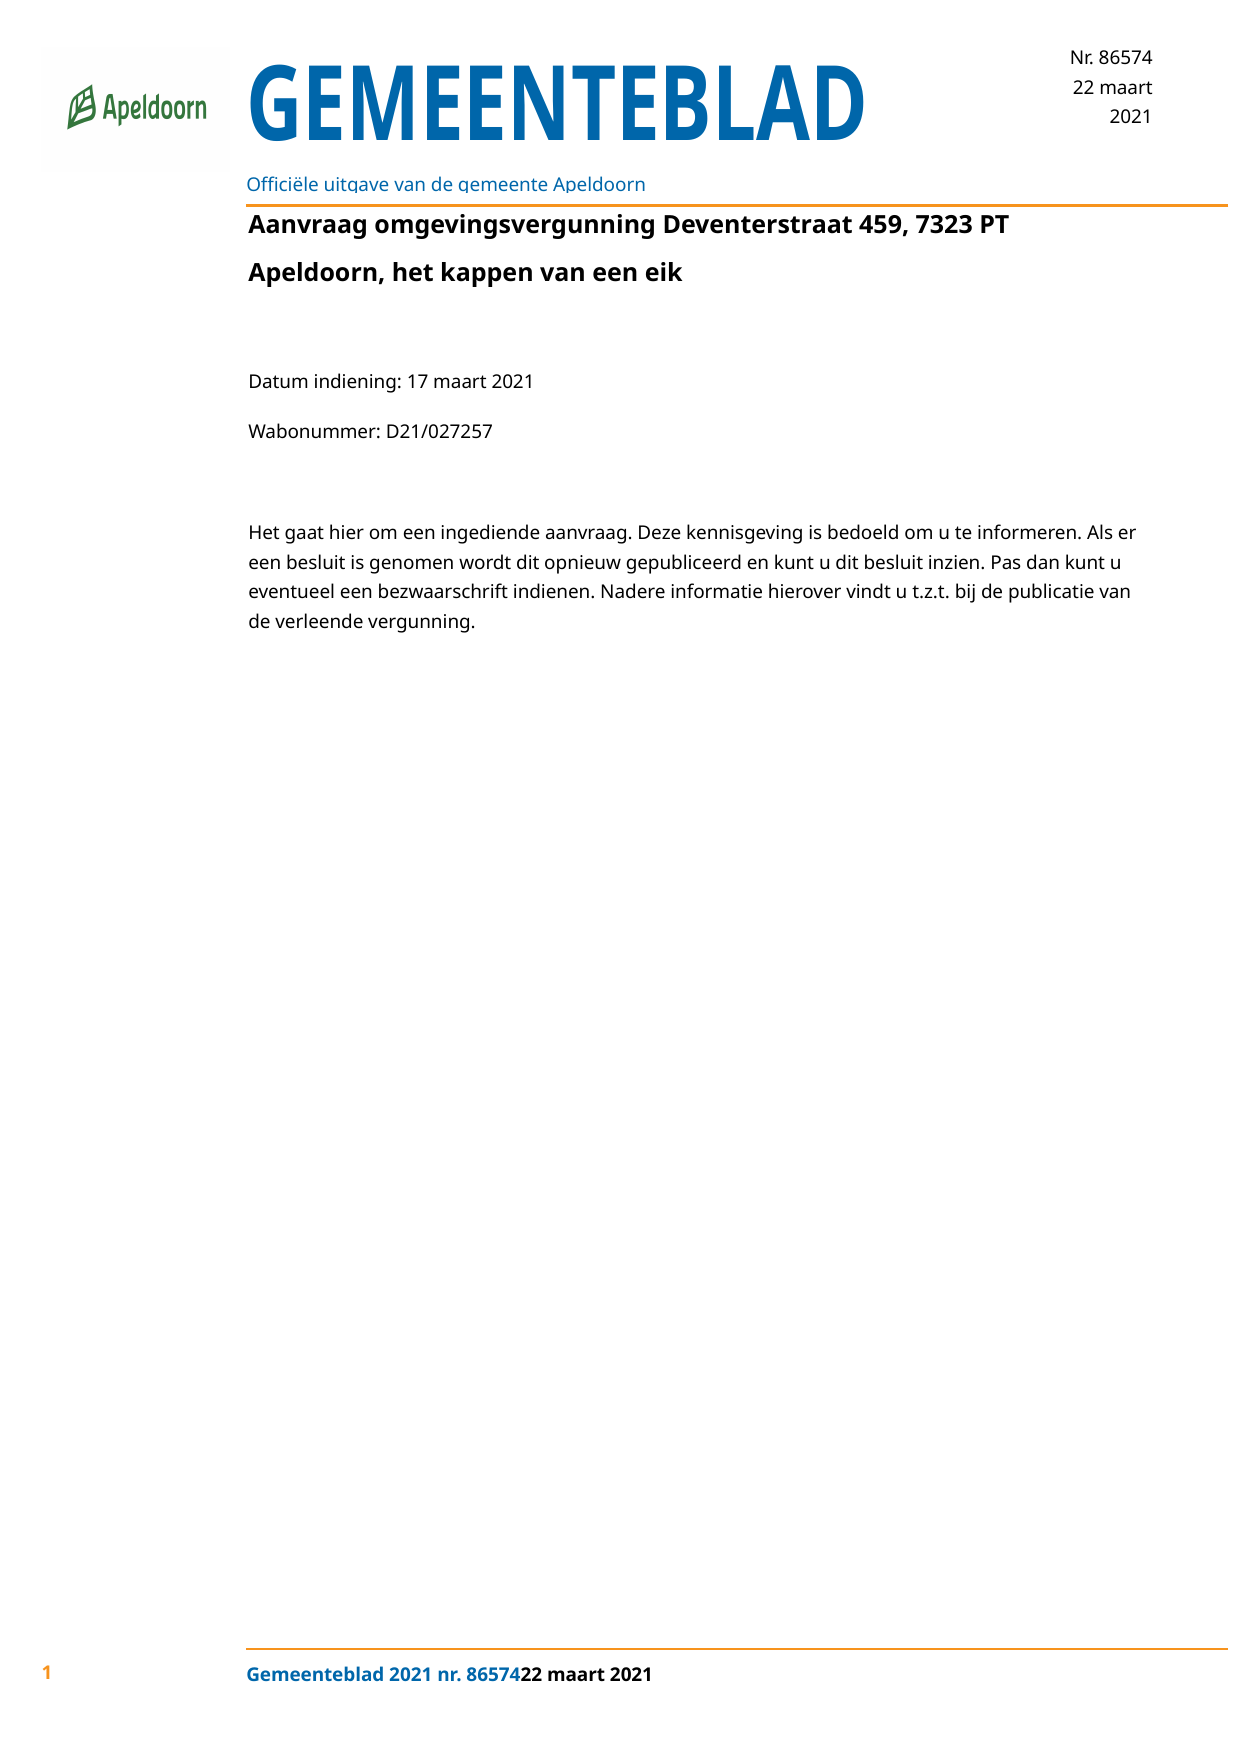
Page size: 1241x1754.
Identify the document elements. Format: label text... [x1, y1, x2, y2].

picture [41, 47, 231, 172]
text Wabonummer: D21/027257 [248, 419, 1152, 444]
text Het gaat hier om een ingediende aanvraag. Deze kennisgeving is bedoeld om u te informeren. Als er een besluit is genomen wordt dit opnieuw gepubliceerd en kunt u dit besluit inzien. Pas dan kunt u eventueel een bezwaarschrift indienen. Nadere informatie hierover vindt u t.z.t. bij de publicatie van de verleende vergunning. [248, 519, 1152, 634]
text Datum indiening: 17 maart 2021 [248, 368, 1152, 394]
text Aanvraag omgevingsvergunning Deventerstraat 459, 7323 PT Apeldoorn, het kappen van een eik [248, 207, 1152, 288]
